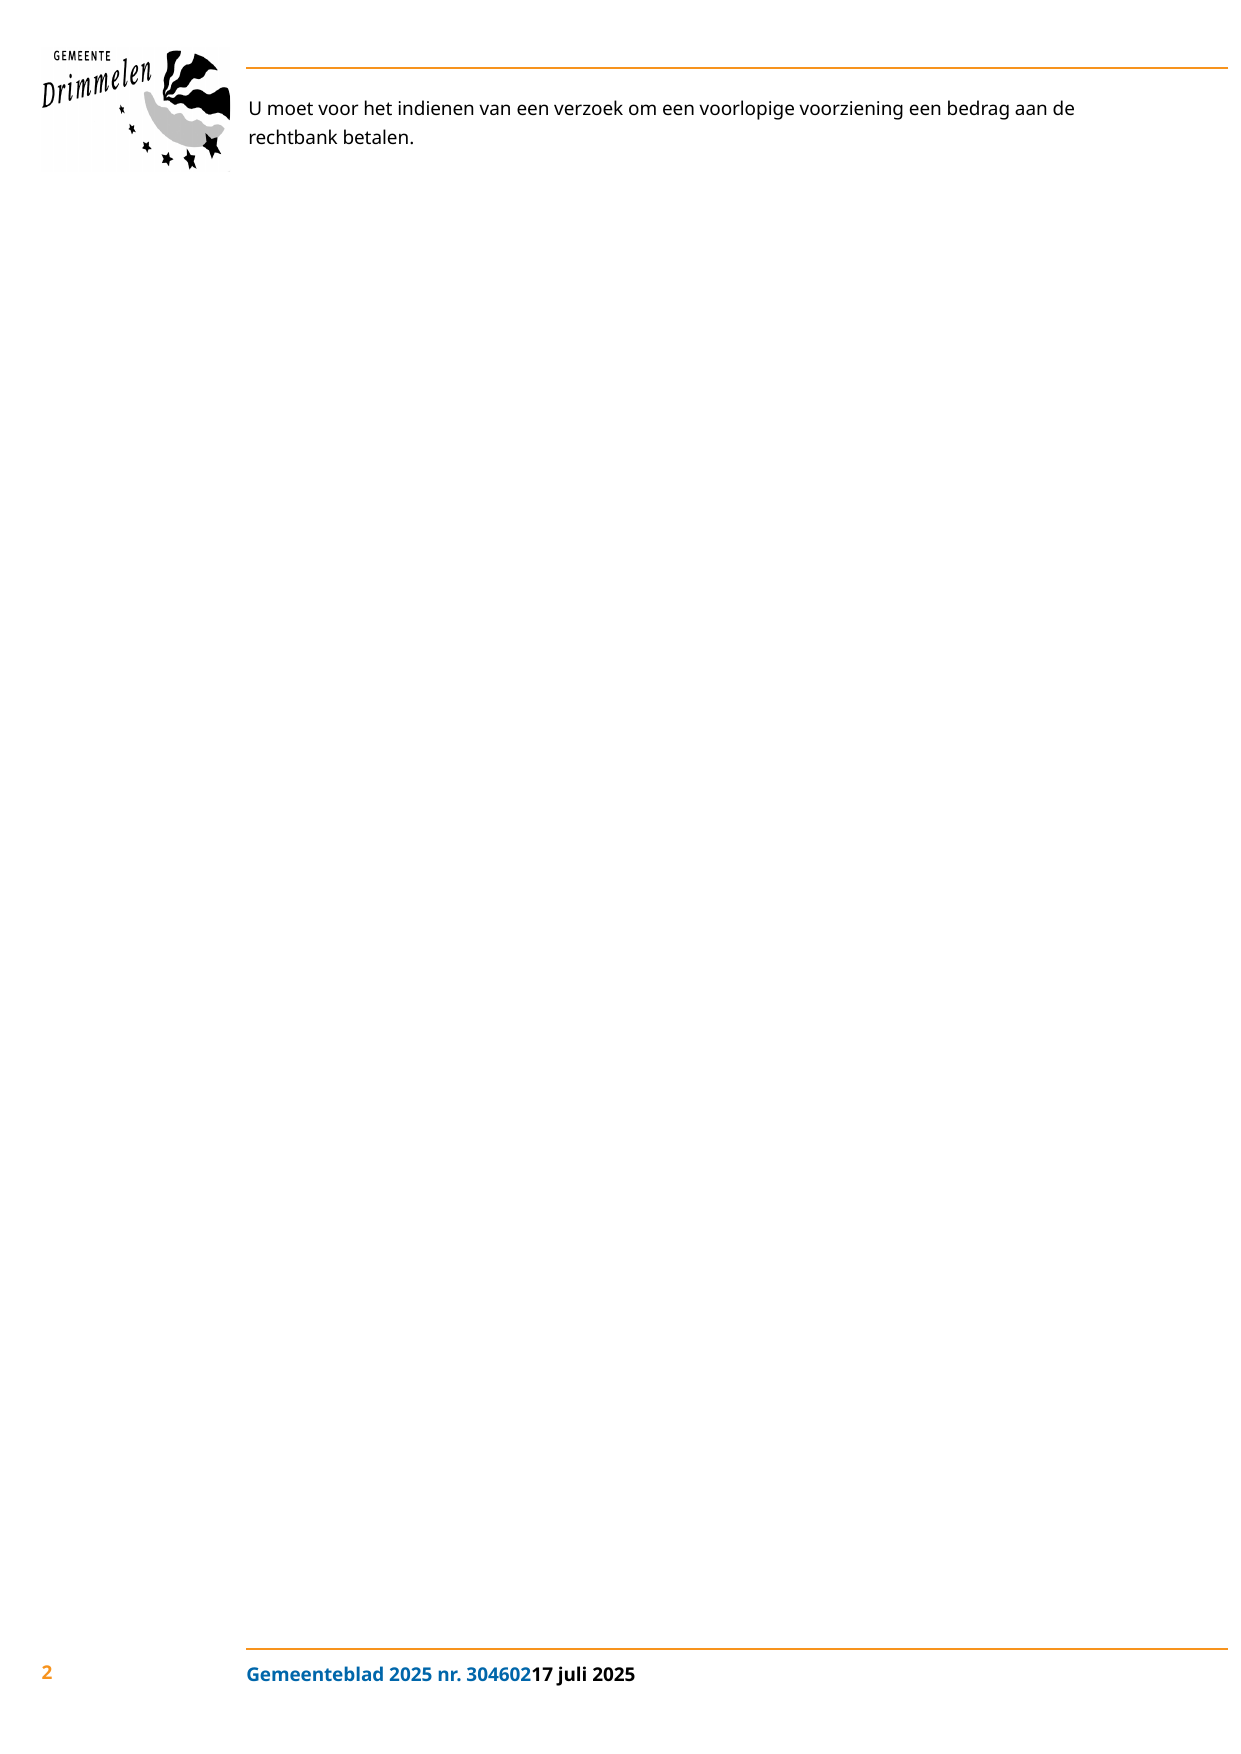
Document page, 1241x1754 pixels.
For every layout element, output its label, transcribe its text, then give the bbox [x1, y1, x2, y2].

text U moet voor het indienen van een verzoek om een voorlopige voorziening een bedrag aan de rechtbank betalen. [248, 95, 1152, 150]
picture [41, 47, 231, 172]
